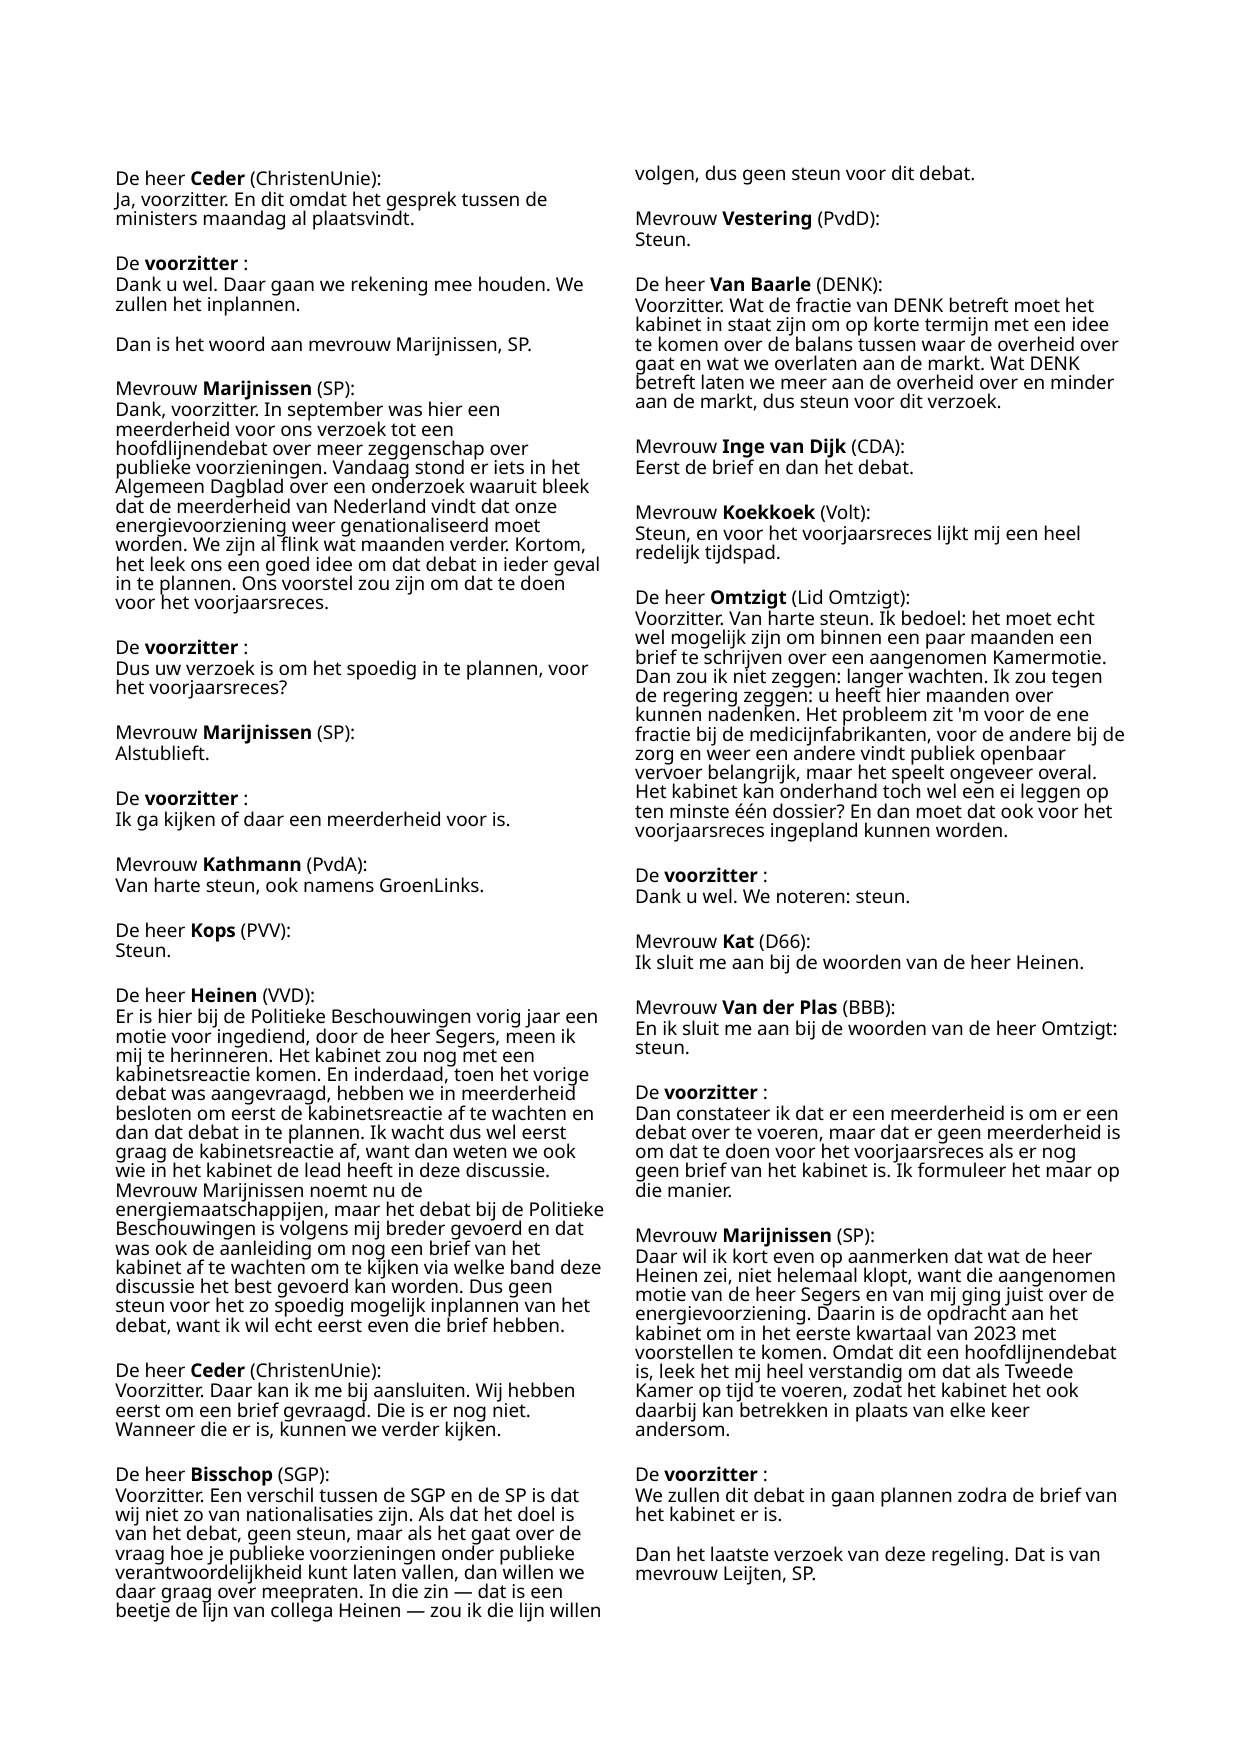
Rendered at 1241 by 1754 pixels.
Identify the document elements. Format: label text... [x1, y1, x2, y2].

text De voorzitter : [115, 251, 605, 276]
text De voorzitter : [115, 785, 605, 811]
text Mevrouw Marijnissen (SP): [115, 719, 605, 745]
text Ik sluit me aan bij de woorden van de heer Heinen. [635, 954, 1125, 973]
text Dan is het woord aan mevrouw Marijnissen, SP. [115, 336, 605, 355]
text Mevrouw Inge van Dijk (CDA): [635, 433, 1125, 459]
text De voorzitter : [635, 1461, 1125, 1487]
text volgen, dus geen steun voor dit debat. [635, 165, 1125, 184]
text Voorzitter. Daar kan ik me bij aansluiten. Wij hebben eerst om een brief gevraagd. Die is er nog niet. Wanneer die er is, kunnen we verder kijken. [115, 1382, 605, 1440]
text Daar wil ik kort even op aanmerken dat wat de heer Heinen zei, niet helemaal klopt, want die aangenomen motie van de heer Segers en van mij ging juist over de energievoorziening. Daarin is de opdracht aan het kabinet om in het eerste kwartaal van 2023 met voorstellen te komen. Omdat dit een hoofdlijnendebat is, leek het mij heel verstandig om dat als Tweede Kamer op tijd te voeren, zodat het kabinet het ook daarbij kan betrekken in plaats van elke keer andersom. [635, 1248, 1125, 1440]
text De heer Ceder (ChristenUnie): [115, 165, 605, 191]
text Dan het laatste verzoek van deze regeling. Dat is van mevrouw Leijten, SP. [635, 1546, 1125, 1585]
text De heer Bisschop (SGP): [115, 1461, 605, 1487]
text Voorzitter. Van harte steun. Ik bedoel: het moet echt wel mogelijk zijn om binnen een paar maanden een brief te schrijven over een aangenomen Kamermotie. Dan zou ik niet zeggen: langer wachten. Ik zou tegen de regering zeggen: u heeft hier maanden over kunnen nadenken. Het probleem zit 'm voor de ene fractie bij de medicijnfabrikanten, voor de andere bij de zorg en weer een andere vindt publiek openbaar vervoer belangrijk, maar het speelt ongeveer overal. Het kabinet kan onderhand toch wel een ei leggen op ten minste één dossier? En dan moet dat ook voor het voorjaarsreces ingepland kunnen worden. [635, 610, 1125, 841]
text Dus uw verzoek is om het spoedig in te plannen, voor het voorjaarsreces? [115, 660, 605, 698]
text Mevrouw Vestering (PvdD): [635, 205, 1125, 231]
text Dank u wel. Daar gaan we rekening mee houden. We zullen het inplannen. [115, 276, 605, 315]
text De voorzitter : [115, 634, 605, 660]
text Mevrouw Kat (D66): [635, 928, 1125, 954]
text Steun. [635, 231, 1125, 250]
text Voorzitter. Wat de fractie van DENK betreft moet het kabinet in staat zijn om op korte termijn met een idee te komen over de balans tussen waar de overheid over gaat en wat we overlaten aan de markt. Wat DENK betreft laten we meer aan de overheid over en minder aan de markt, dus steun voor dit verzoek. [635, 297, 1125, 413]
text Mevrouw Marijnissen (SP): [115, 376, 605, 401]
text Er is hier bij de Politieke Beschouwingen vorig jaar een motie voor ingediend, door de heer Segers, meen ik mij te herinneren. Het kabinet zou nog met een kabinetsreactie komen. En inderdaad, toen het vorige debat was aangevraagd, hebben we in meerderheid besloten om eerst de kabinetsreactie af te wachten en dan dat debat in te plannen. Ik wacht dus wel eerst graag de kabinetsreactie af, want dan weten we ook wie in het kabinet de lead heeft in deze discussie. Mevrouw Marijnissen noemt nu de energiemaatschappijen, maar het debat bij de Politieke Beschouwingen is volgens mij breder gevoerd en dat was ook de aanleiding om nog een brief van het kabinet af te wachten om te kijken via welke band deze discussie het best gevoerd kan worden. Dus geen steun voor het zo spoedig mogelijk inplannen van het debat, want ik wil echt eerst even die brief hebben. [115, 1008, 605, 1336]
text De heer Van Baarle (DENK): [635, 271, 1125, 297]
text Van harte steun, ook namens GroenLinks. [115, 877, 605, 896]
text En ik sluit me aan bij de woorden van de heer Omtzigt: steun. [635, 1019, 1125, 1058]
text Steun, en voor het voorjaarsreces lijkt mij een heel redelijk tijdspad. [635, 525, 1125, 563]
text De voorzitter : [635, 862, 1125, 888]
text De heer Kops (PVV): [115, 917, 605, 942]
text Voorzitter. Een verschil tussen de SGP en de SP is dat wij niet zo van nationalisaties zijn. Als dat het doel is van het debat, geen steun, maar als het gaat over de vraag hoe je publieke voorzieningen onder publieke verantwoordelijkheid kunt laten vallen, dan willen we daar graag over meepraten. In die zin — dat is een beetje de lijn van collega Heinen — zou ik die lijn willen [115, 1487, 605, 1622]
text Mevrouw Kathmann (PvdA): [115, 851, 605, 877]
text Dank, voorzitter. In september was hier een meerderheid voor ons verzoek tot een hoofdlijnendebat over meer zeggenschap over publieke voorzieningen. Vandaag stond er iets in het Algemeen Dagblad over een onderzoek waaruit bleek dat de meerderheid van Nederland vindt dat onze energievoorziening weer genationaliseerd moet worden. We zijn al flink wat maanden verder. Kortom, het leek ons een goed idee om dat debat in ieder geval in te plannen. Ons voorstel zou zijn om dat te doen voor het voorjaarsreces. [115, 401, 605, 613]
text Mevrouw Marijnissen (SP): [635, 1222, 1125, 1248]
text Eerst de brief en dan het debat. [635, 459, 1125, 478]
text Dan constateer ik dat er een meerderheid is om er een debat over te voeren, maar dat er geen meerderheid is om dat te doen voor het voorjaarsreces als er nog geen brief van het kabinet is. Ik formuleer het maar op die manier. [635, 1105, 1125, 1201]
text De voorzitter : [635, 1079, 1125, 1105]
text De heer Ceder (ChristenUnie): [115, 1357, 605, 1382]
text Mevrouw Van der Plas (BBB): [635, 994, 1125, 1019]
text Mevrouw Koekkoek (Volt): [635, 499, 1125, 525]
text Dank u wel. We noteren: steun. [635, 888, 1125, 907]
text We zullen dit debat in gaan plannen zodra de brief van het kabinet er is. [635, 1487, 1125, 1525]
text Steun. [115, 942, 605, 962]
text De heer Heinen (VVD): [115, 983, 605, 1008]
text Ja, voorzitter. En dit omdat het gesprek tussen de ministers maandag al plaatsvindt. [115, 191, 605, 230]
text Alstublieft. [115, 745, 605, 764]
text De heer Omtzigt (Lid Omtzigt): [635, 584, 1125, 610]
text Ik ga kijken of daar een meerderheid voor is. [115, 811, 605, 830]
